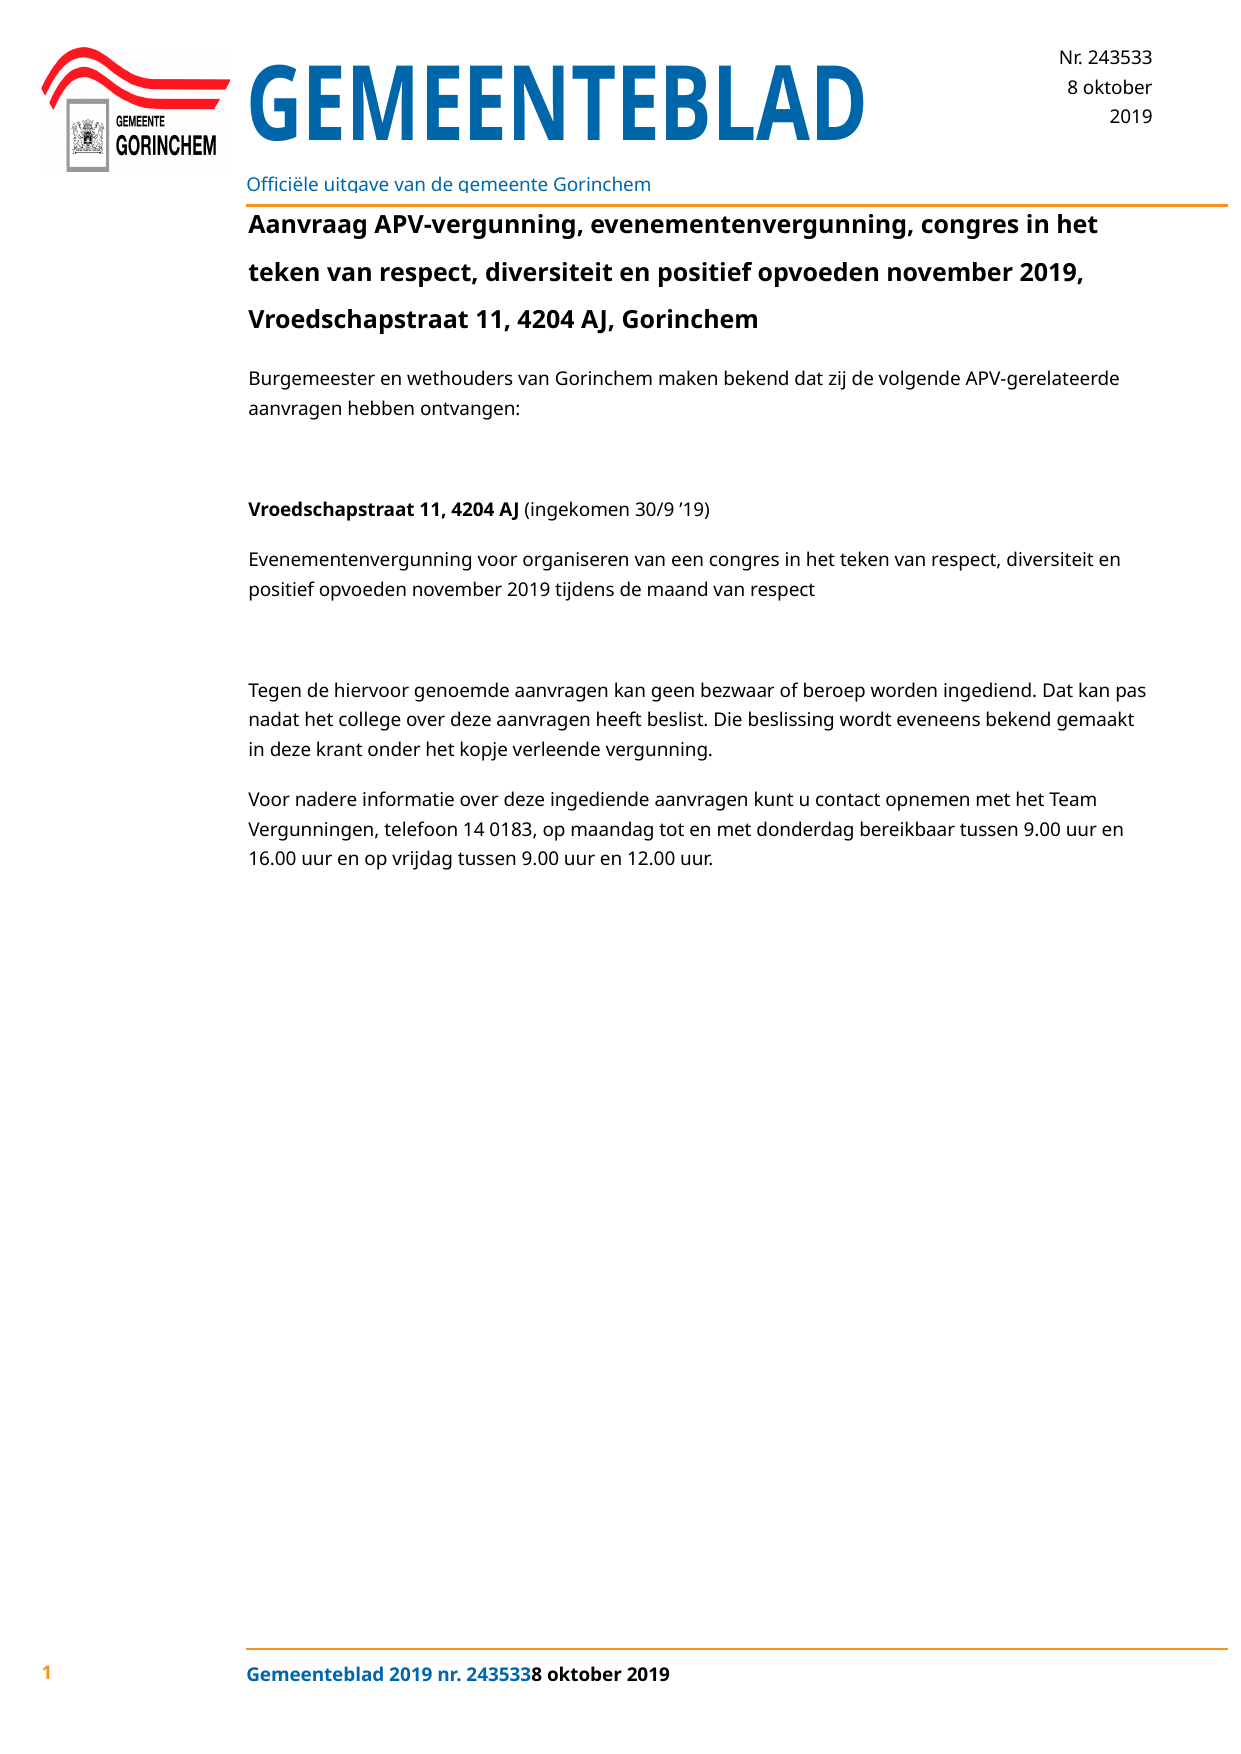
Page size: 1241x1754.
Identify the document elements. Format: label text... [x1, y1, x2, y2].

picture [41, 47, 231, 172]
text Vroedschapstraat 11, 4204 AJ (ingekomen 30/9 ’19) [248, 496, 1152, 522]
text Voor nadere informatie over deze ingediende aanvragen kunt u contact opnemen met het Team Vergunningen, telefoon 14 0183, op maandag tot en met donderdag bereikbaar tussen 9.00 uur en 16.00 uur en op vrijdag tussen 9.00 uur en 12.00 uur. [248, 786, 1152, 871]
text Evenementenvergunning voor organiseren van een congres in het teken van respect, diversiteit en positief opvoeden november 2019 tijdens de maand van respect [248, 546, 1152, 602]
text Tegen de hiervoor genoemde aanvragen kan geen bezwaar of beroep worden ingediend. Dat kan pas nadat het college over deze aanvragen heeft beslist. Die beslissing wordt eveneens bekend gemaakt in deze krant onder het kopje verleende vergunning. [248, 677, 1152, 762]
text Burgemeester en wethouders van Gorinchem maken bekend dat zij de volgende APV-gerelateerde aanvragen hebben ontvangen: [248, 366, 1152, 421]
text Aanvraag APV-vergunning, evenementenvergunning, congres in het teken van respect, diversiteit en positief opvoeden november 2019, Vroedschapstraat 11, 4204 AJ, Gorinchem [248, 207, 1152, 336]
